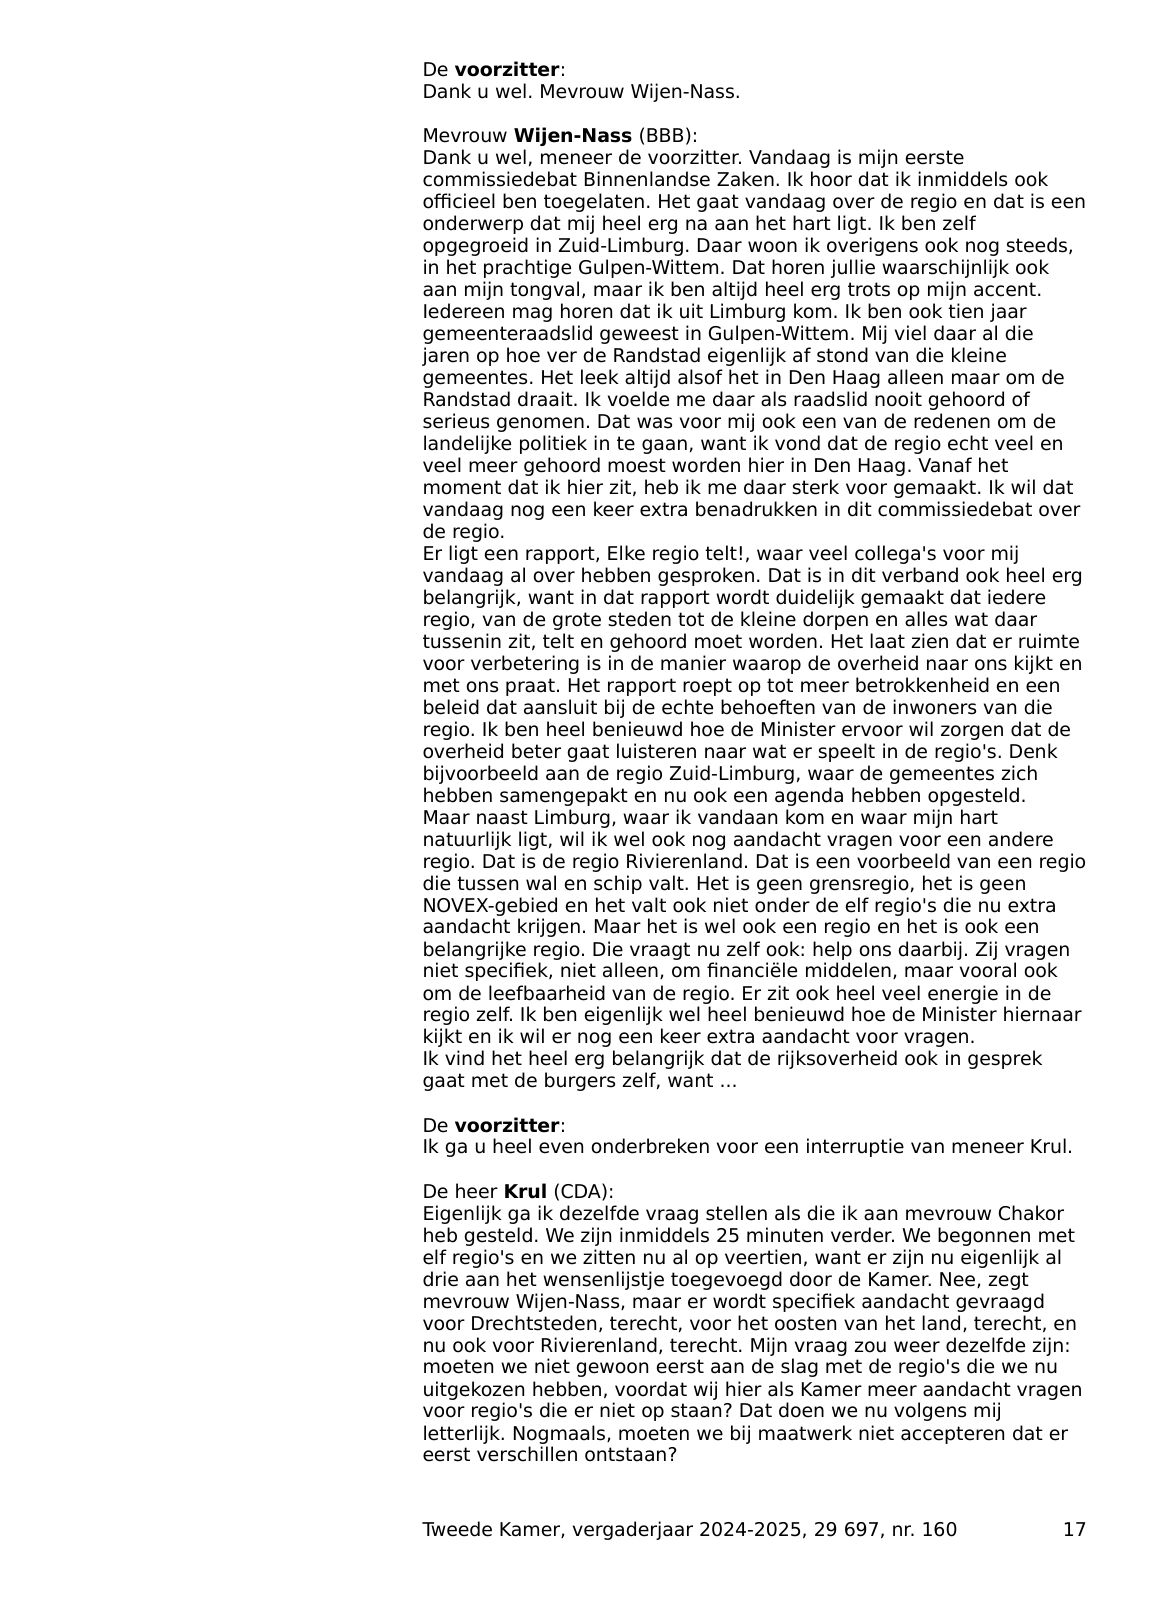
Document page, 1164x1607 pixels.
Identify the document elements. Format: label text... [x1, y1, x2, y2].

text Ik vind het heel erg belangrijk dat de rijksoverheid ook in gesprek gaat met de burgers zelf, want ... [422, 1048, 1087, 1092]
text De voorzitter: [422, 59, 1087, 81]
text Maar naast Limburg, waar ik vandaan kom en waar mijn hart natuurlijk ligt, wil ik wel ook nog aandacht vragen voor een andere regio. Dat is de regio Rivierenland. Dat is een voorbeeld van een regio die tussen wal en schip valt. Het is geen grensregio, het is geen NOVEX-gebied en het valt ook niet onder de elf regio's die nu extra aandacht krijgen. Maar het is wel ook een regio en het is ook een belangrijke regio. Die vraagt nu zelf ook: help ons daarbij. Zij vragen niet specifiek, niet alleen, om financiële middelen, maar vooral ook om de leefbaarheid van de regio. Er zit ook heel veel energie in de regio zelf. Ik ben eigenlijk wel heel benieuwd hoe de Minister hiernaar kijkt en ik wil er nog een keer extra aandacht voor vragen. [422, 807, 1087, 1048]
text Ik ga u heel even onderbreken voor een interruptie van meneer Krul. [422, 1136, 1087, 1158]
text Er ligt een rapport, Elke regio telt!, waar veel collega's voor mij vandaag al over hebben gesproken. Dat is in dit verband ook heel erg belangrijk, want in dat rapport wordt duidelijk gemaakt dat iedere regio, van de grote steden tot de kleine dorpen en alles wat daar tussenin zit, telt en gehoord moet worden. Het laat zien dat er ruimte voor verbetering is in de manier waarop de overheid naar ons kijkt en met ons praat. Het rapport roept op tot meer betrokkenheid en een beleid dat aansluit bij de echte behoeften van de inwoners van die regio. Ik ben heel benieuwd hoe de Minister ervoor wil zorgen dat de overheid beter gaat luisteren naar wat er speelt in de regio's. Denk bijvoorbeeld aan de regio Zuid-Limburg, waar de gemeentes zich hebben samengepakt en nu ook een agenda hebben opgesteld. [422, 543, 1087, 807]
text Eigenlijk ga ik dezelfde vraag stellen als die ik aan mevrouw Chakor heb gesteld. We zijn inmiddels 25 minuten verder. We begonnen met elf regio's en we zitten nu al op veertien, want er zijn nu eigenlijk al drie aan het wensenlijstje toegevoegd door de Kamer. Nee, zegt mevrouw Wijen-Nass, maar er wordt specifiek aandacht gevraagd voor Drechtsteden, terecht, voor het oosten van het land, terecht, en nu ook voor Rivierenland, terecht. Mijn vraag zou weer dezelfde zijn: moeten we niet gewoon eerst aan de slag met de regio's die we nu uitgekozen hebben, voordat wij hier als Kamer meer aandacht vragen voor regio's die er niet op staan? Dat doen we nu volgens mij letterlijk. Nogmaals, moeten we bij maatwerk niet accepteren dat er eerst verschillen ontstaan? [422, 1203, 1087, 1466]
text Dank u wel. Mevrouw Wijen-Nass. [422, 81, 1087, 103]
text De heer Krul (CDA): [422, 1181, 1087, 1203]
text De voorzitter: [422, 1114, 1087, 1136]
text Mevrouw Wijen-Nass (BBB): [422, 125, 1087, 147]
text Dank u wel, meneer de voorzitter. Vandaag is mijn eerste commissiedebat Binnenlandse Zaken. Ik hoor dat ik inmiddels ook officieel ben toegelaten. Het gaat vandaag over de regio en dat is een onderwerp dat mij heel erg na aan het hart ligt. Ik ben zelf opgegroeid in Zuid-Limburg. Daar woon ik overigens ook nog steeds, in het prachtige Gulpen-Wittem. Dat horen jullie waarschijnlijk ook aan mijn tongval, maar ik ben altijd heel erg trots op mijn accent. Iedereen mag horen dat ik uit Limburg kom. Ik ben ook tien jaar gemeenteraadslid geweest in Gulpen-Wittem. Mij viel daar al die jaren op hoe ver de Randstad eigenlijk af stond van die kleine gemeentes. Het leek altijd alsof het in Den Haag alleen maar om de Randstad draait. Ik voelde me daar als raadslid nooit gehoord of serieus genomen. Dat was voor mij ook een van de redenen om de landelijke politiek in te gaan, want ik vond dat de regio echt veel en veel meer gehoord moest worden hier in Den Haag. Vanaf het moment dat ik hier zit, heb ik me daar sterk voor gemaakt. Ik wil dat vandaag nog een keer extra benadrukken in dit commissiedebat over de regio. [422, 147, 1087, 543]
